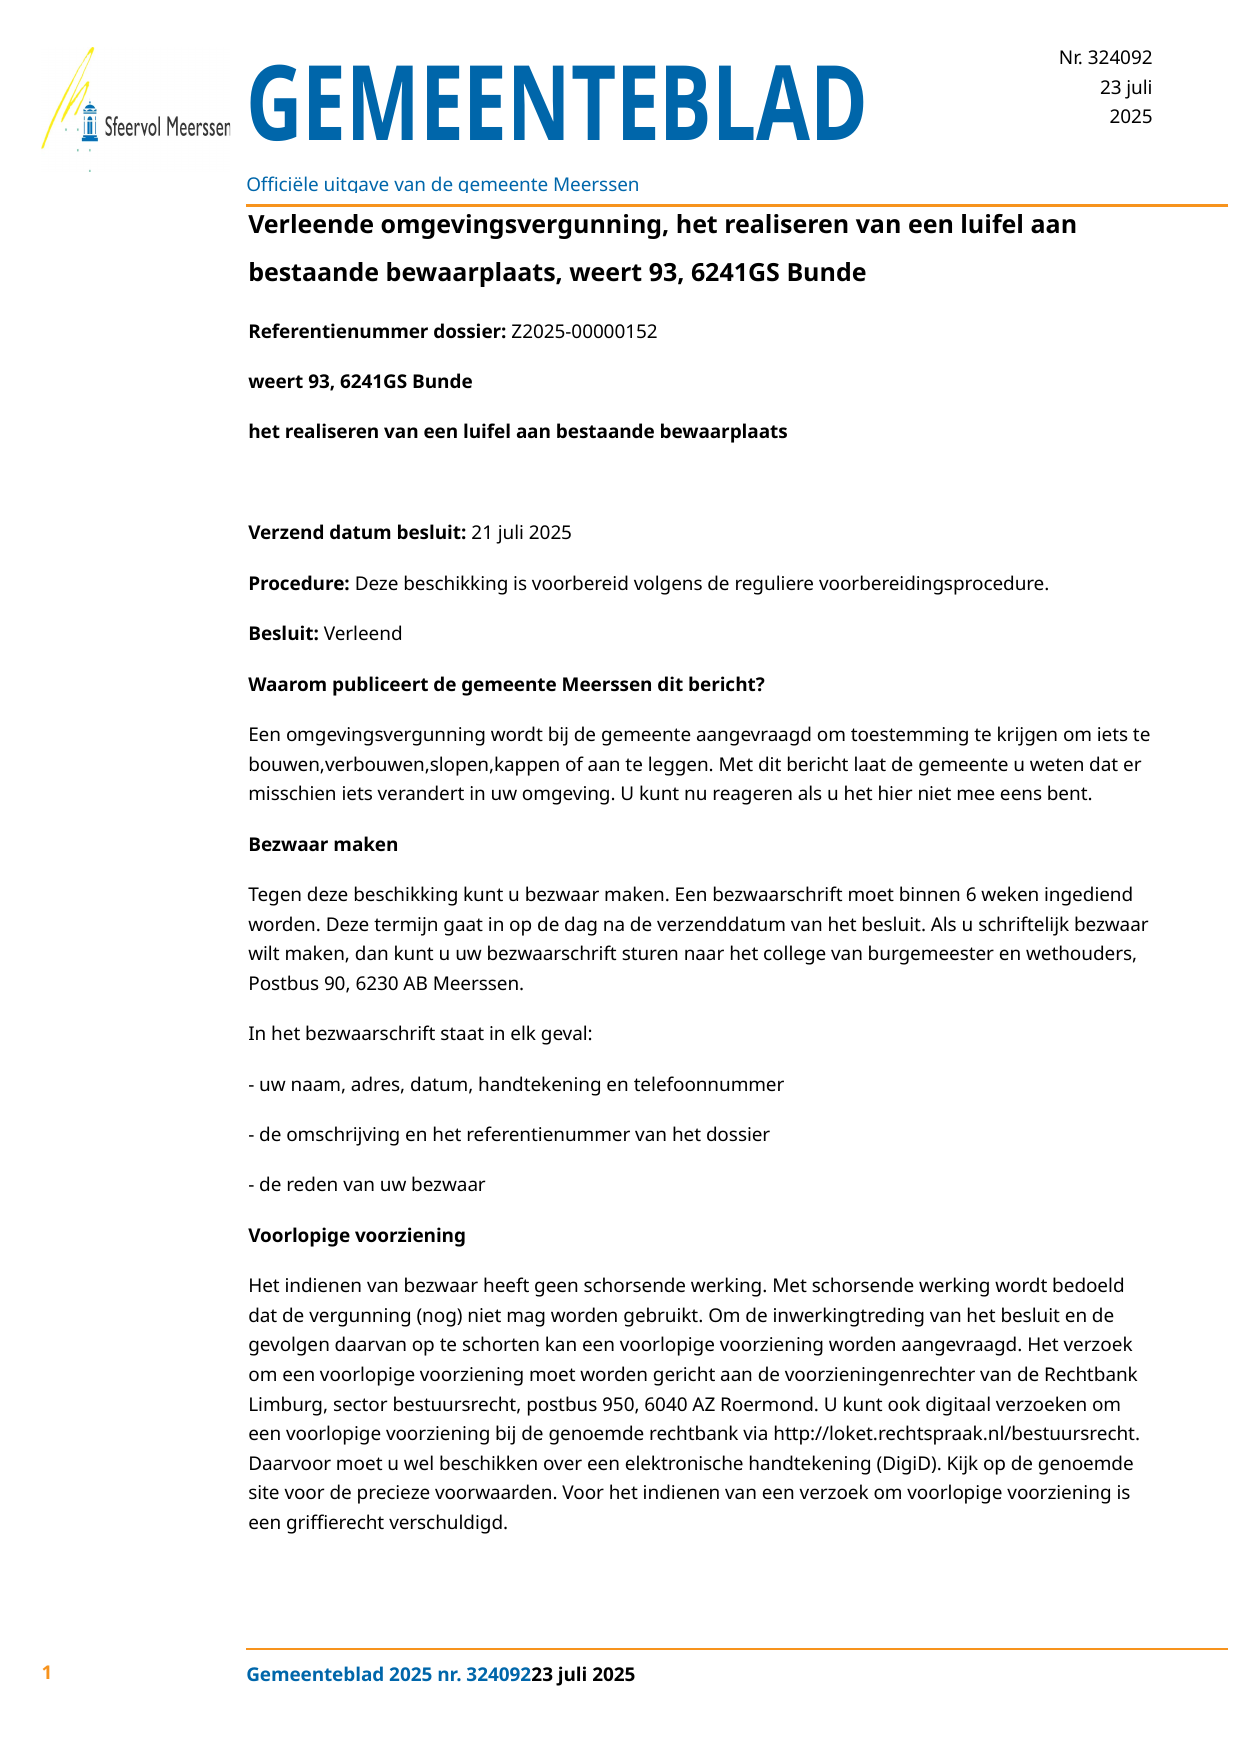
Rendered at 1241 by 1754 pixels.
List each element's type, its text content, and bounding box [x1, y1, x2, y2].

picture [41, 47, 231, 172]
text Voorlopige voorziening [248, 1222, 1152, 1248]
text - de omschrijving en het referentienummer van het dossier [248, 1121, 1152, 1147]
text Waarom publiceert de gemeente Meerssen dit bericht? [248, 671, 1152, 697]
text Verleende omgevingsvergunning, het realiseren van een luifel aan bestaande bewaarplaats, weert 93, 6241GS Bunde [248, 207, 1152, 288]
text - de reden van uw bezwaar [248, 1172, 1152, 1197]
text Referentienummer dossier: Z2025-00000152 [248, 318, 1152, 344]
text Besluit: Verleend [248, 620, 1152, 646]
text Een omgevingsvergunning wordt bij de gemeente aangevraagd om toestemming te krijgen om iets te bouwen,verbouwen,slopen,kappen of aan te leggen. Met dit bericht laat de gemeente u weten dat er misschien iets verandert in uw omgeving. U kunt nu reageren als u het hier niet mee eens bent. [248, 721, 1152, 806]
text In het bezwaarschrift staat in elk geval: [248, 1020, 1152, 1046]
text Bezwaar maken [248, 831, 1152, 857]
text weert 93, 6241GS Bunde [248, 368, 1152, 394]
text Procedure: Deze beschikking is voorbereid volgens de reguliere voorbereidingsprocedure. [248, 570, 1152, 596]
text Tegen deze beschikking kunt u bezwaar maken. Een bezwaarschrift moet binnen 6 weken ingediend worden. Deze termijn gaat in op de dag na de verzenddatum van het besluit. Als u schriftelijk bezwaar wilt maken, dan kunt u uw bezwaarschrift sturen naar het college van burgemeester en wethouders, Postbus 90, 6230 AB Meerssen. [248, 881, 1152, 996]
text - uw naam, adres, datum, handtekening en telefoonnummer [248, 1071, 1152, 1097]
text Verzend datum besluit: 21 juli 2025 [248, 519, 1152, 545]
text Het indienen van bezwaar heeft geen schorsende werking. Met schorsende werking wordt bedoeld dat de vergunning (nog) niet mag worden gebruikt. Om de inwerkingtreding van het besluit en de gevolgen daarvan op te schorten kan een voorlopige voorziening worden aangevraagd. Het verzoek om een voorlopige voorziening moet worden gericht aan de voorzieningenrechter van de Rechtbank Limburg, sector bestuursrecht, postbus 950, 6040 AZ Roermond. U kunt ook digitaal verzoeken om een voorlopige voorziening bij de genoemde rechtbank via http://loket.rechtspraak.nl/bestuursrecht. Daarvoor moet u wel beschikken over een elektronische handtekening (DigiD). Kijk op de genoemde site voor de precieze voorwaarden. Voor het indienen van een verzoek om voorlopige voorziening is een griffierecht verschuldigd. [248, 1272, 1152, 1535]
text het realiseren van een luifel aan bestaande bewaarplaats [248, 419, 1152, 444]
